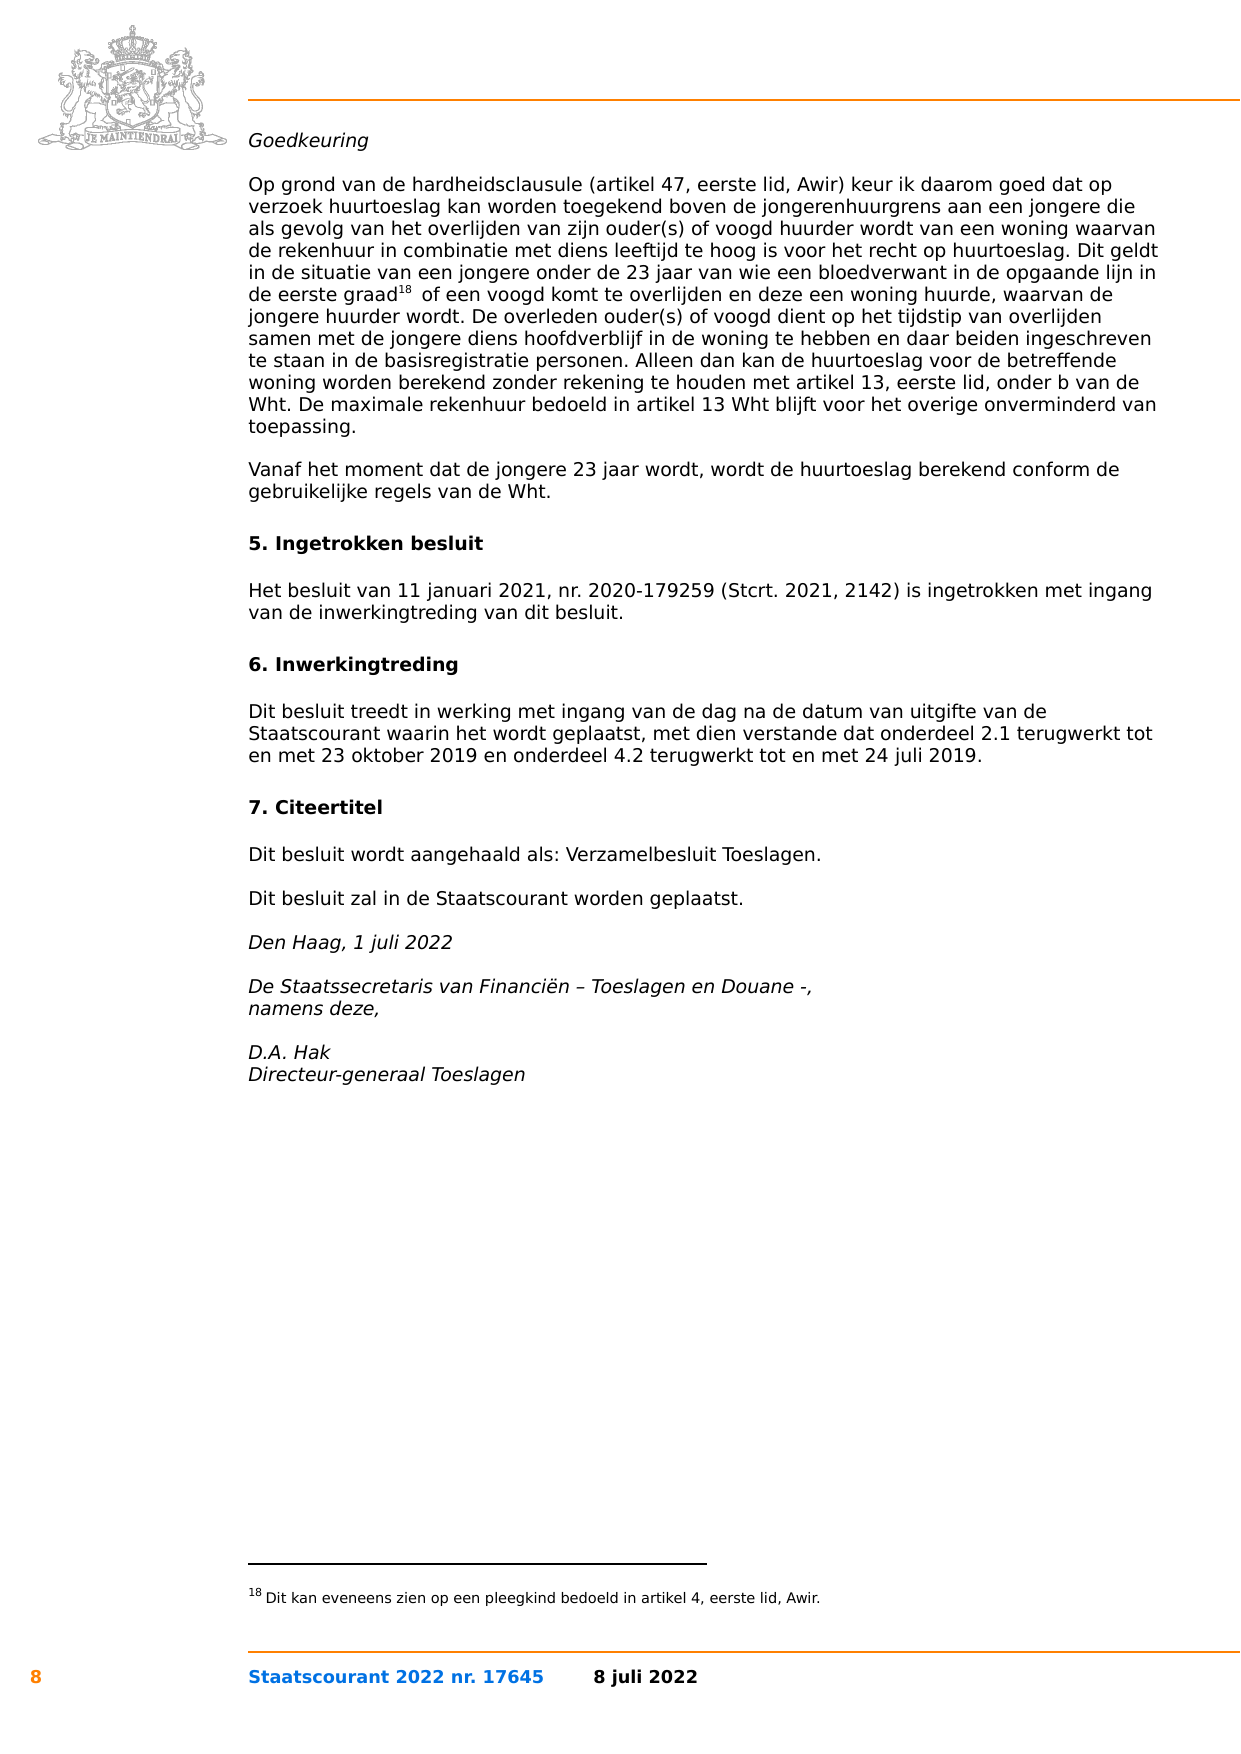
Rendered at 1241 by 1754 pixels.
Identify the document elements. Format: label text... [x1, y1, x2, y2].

subtitle Goedkeuring [248, 130, 1163, 152]
text Op grond van de hardheidsclausule (artikel 47, eerste lid, Awir) keur ik daarom goed dat op verzoek huurtoeslag kan worden toegekend boven de jongerenhuurgrens aan een jongere die als gevolg van het overlijden van zijn ouder(s) of voogd huurder wordt van een woning waarvan de rekenhuur in combinatie met diens leeftijd te hoog is voor het recht op huurtoeslag. Dit geldt in de situatie van een jongere onder de 23 jaar van wie een bloedverwant in de opgaande lijn in de eerste graad of een voogd komt te overlijden en deze een woning huurde, waarvan de jongere huurder wordt. De overleden ouder(s) of voogd dient op het tijdstip van overlijden samen met de jongere diens hoofdverblijf in de woning te hebben en daar beiden ingeschreven te staan in de basisregistratie personen. Alleen dan kan de huurtoeslag voor de betreffende woning worden berekend zonder rekening te houden met artikel 13, eerste lid, onder b van de Wht. De maximale rekenhuur bedoeld in artikel 13 Wht blijft voor het overige onverminderd van toepassing. [248, 174, 1163, 437]
subtitle 5. Ingetrokken besluit [248, 533, 1163, 555]
text Dit kan eveneens zien op een pleegkind bedoeld in artikel 4, eerste lid, Awir. [248, 1586, 1163, 1608]
text Het besluit van 11 januari 2021, nr. 2020-179259 (Stcrt. 2021, 2142) is ingetrokken met ingang van de inwerkingtreding van dit besluit. [248, 580, 1163, 624]
text Dit besluit wordt aangehaald als: Verzamelbesluit Toeslagen. [248, 844, 1163, 866]
text De Staatssecretaris van Financiën – Toeslagen en Douane -, namens deze, D.A. Hak Directeur-generaal Toeslagen [248, 976, 1163, 1086]
subtitle 7. Citeertitel [248, 797, 1163, 819]
subtitle 6. Inwerkingtreding [248, 654, 1163, 676]
text Vanaf het moment dat de jongere 23 jaar wordt, wordt de huurtoeslag berekend conform de gebruikelijke regels van de Wht. [248, 459, 1163, 503]
text Dit besluit treedt in werking met ingang van de dag na de datum van uitgifte van de Staatscourant waarin het wordt geplaatst, met dien verstande dat onderdeel 2.1 terugwerkt tot en met 23 oktober 2019 en onderdeel 4.2 terugwerkt tot en met 24 juli 2019. [248, 701, 1163, 767]
text Den Haag, 1 juli 2022 [248, 932, 1163, 954]
text Dit besluit zal in de Staatscourant worden geplaatst. [248, 888, 1163, 910]
picture [38, 25, 227, 150]
